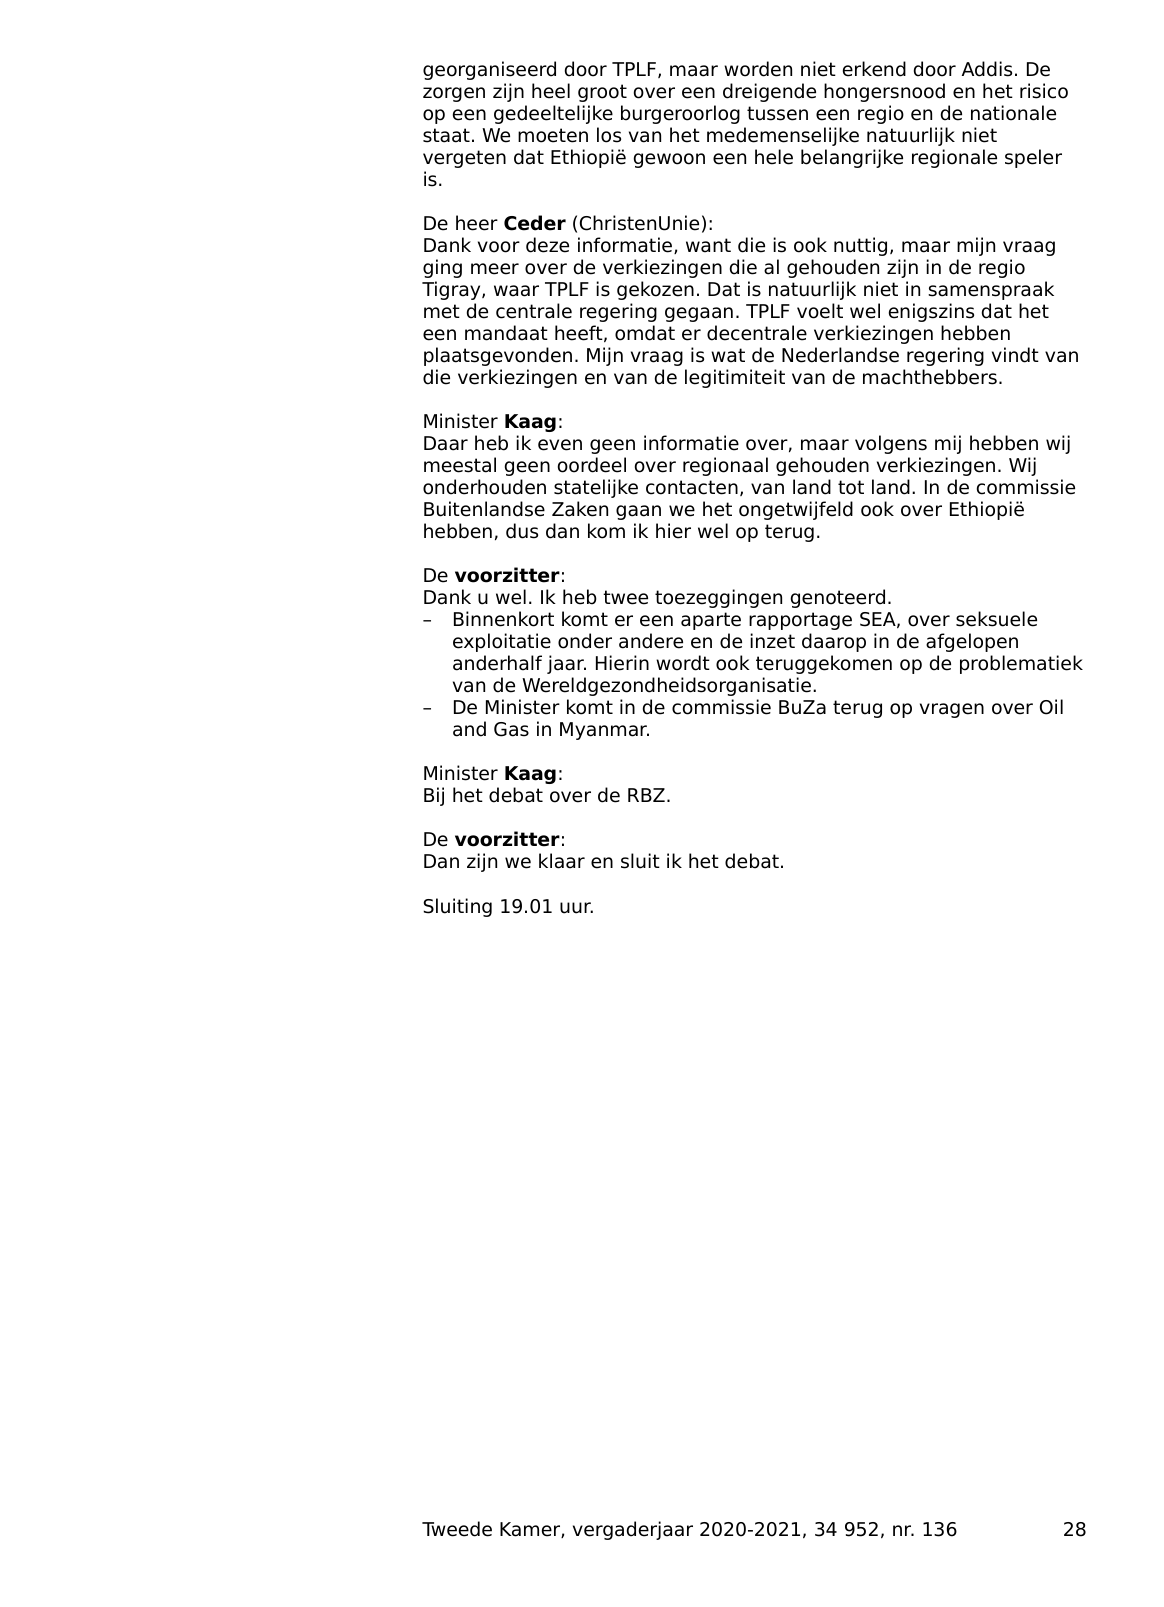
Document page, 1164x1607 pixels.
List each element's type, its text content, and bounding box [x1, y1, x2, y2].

text Dank voor deze informatie, want die is ook nuttig, maar mijn vraag ging meer over de verkiezingen die al gehouden zijn in de regio Tigray, waar TPLF is gekozen. Dat is natuurlijk niet in samenspraak met de centrale regering gegaan. TPLF voelt wel enigszins dat het een mandaat heeft, omdat er decentrale verkiezingen hebben plaatsgevonden. Mijn vraag is wat de Nederlandse regering vindt van die verkiezingen en van de legitimiteit van de machthebbers. [422, 235, 1087, 389]
text Sluiting 19.01 uur. [422, 896, 1087, 917]
text Dank u wel. Ik heb twee toezeggingen genoteerd. [422, 587, 1087, 609]
text Minister Kaag: [422, 763, 1087, 785]
text De voorzitter: [422, 565, 1087, 587]
text Minister Kaag: [422, 411, 1087, 433]
text – De Minister komt in de commissie BuZa terug op vragen over Oil and Gas in Myanmar. [422, 697, 1087, 741]
text Dan zijn we klaar en sluit ik het debat. [422, 851, 1087, 873]
text – Binnenkort komt er een aparte rapportage SEA, over seksuele exploitatie onder andere en de inzet daarop in de afgelopen anderhalf jaar. Hierin wordt ook teruggekomen op de problematiek van de Wereldgezondheidsorganisatie. [422, 609, 1087, 697]
text De voorzitter: [422, 829, 1087, 851]
text Bij het debat over de RBZ. [422, 785, 1087, 807]
text De heer Ceder (ChristenUnie): [422, 213, 1087, 235]
text Daar heb ik even geen informatie over, maar volgens mij hebben wij meestal geen oordeel over regionaal gehouden verkiezingen. Wij onderhouden statelijke contacten, van land tot land. In de commissie Buitenlandse Zaken gaan we het ongetwijfeld ook over Ethiopië hebben, dus dan kom ik hier wel op terug. [422, 433, 1087, 543]
text georganiseerd door TPLF, maar worden niet erkend door Addis. De zorgen zijn heel groot over een dreigende hongersnood en het risico op een gedeeltelijke burgeroorlog tussen een regio en de nationale staat. We moeten los van het medemenselijke natuurlijk niet vergeten dat Ethiopië gewoon een hele belangrijke regionale speler is. [422, 59, 1087, 191]
